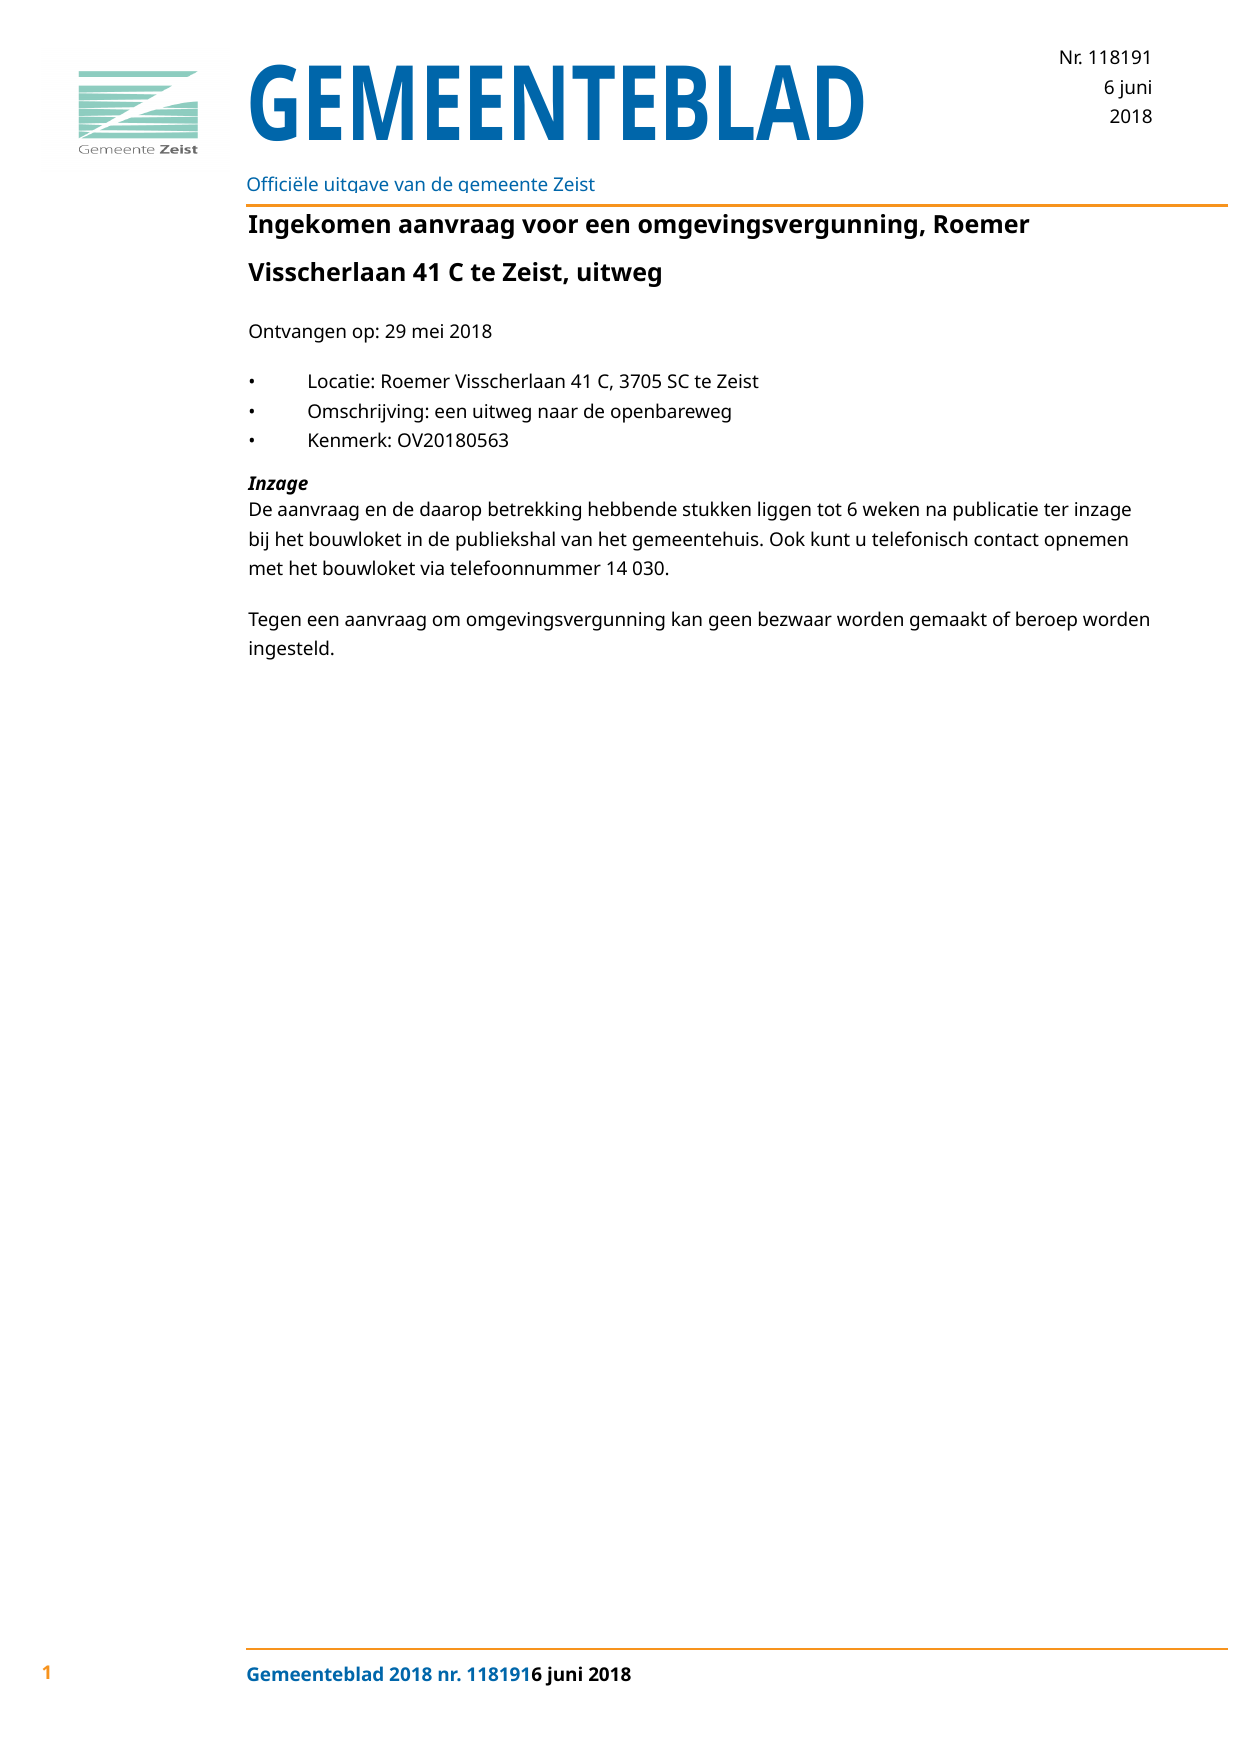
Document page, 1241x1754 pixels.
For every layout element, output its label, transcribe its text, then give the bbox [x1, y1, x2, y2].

list Omschrijving: een uitweg naar de openbareweg [248, 398, 1152, 424]
picture [41, 47, 231, 172]
text De aanvraag en de daarop betrekking hebbende stukken liggen tot 6 weken na publicatie ter inzage bij het bouwloket in de publiekshal van het gemeentehuis. Ook kunt u telefonisch contact opnemen met het bouwloket via telefoonnummer 14 030. [248, 496, 1152, 581]
text Ingekomen aanvraag voor een omgevingsvergunning, Roemer Visscherlaan 41 C te Zeist, uitweg [248, 207, 1152, 288]
text Tegen een aanvraag om omgevingsvergunning kan geen bezwaar worden gemaakt of beroep worden ingesteld. [248, 606, 1152, 661]
list Kenmerk: OV20180563 [248, 427, 1152, 453]
list Locatie: Roemer Visscherlaan 41 C, 3705 SC te Zeist [248, 368, 1152, 394]
text Ontvangen op: 29 mei 2018 [248, 318, 1152, 344]
text Inzage [248, 471, 1152, 496]
